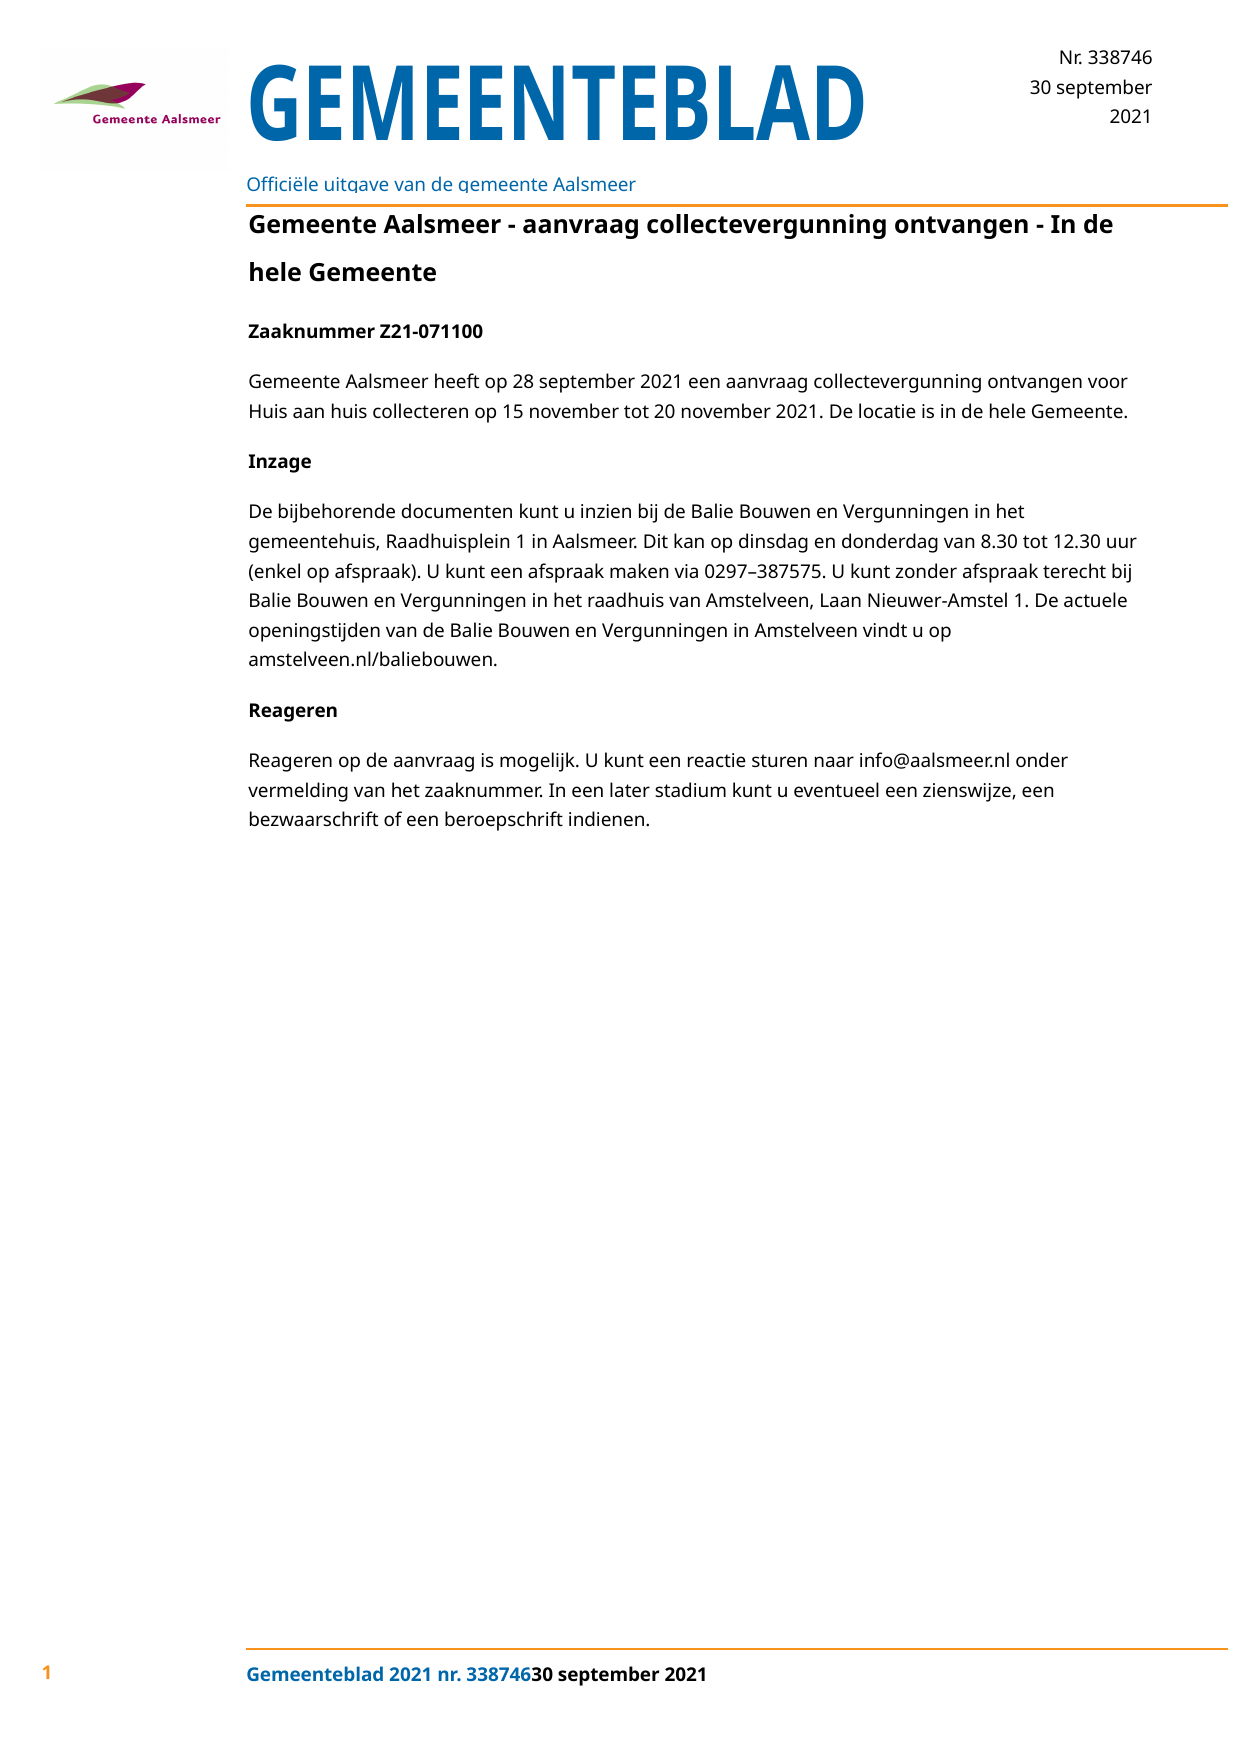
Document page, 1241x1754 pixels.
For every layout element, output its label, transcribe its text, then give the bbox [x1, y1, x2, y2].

text Reageren op de aanvraag is mogelijk. U kunt een reactie sturen naar info@aalsmeer.nl onder vermelding van het zaaknummer. In een later stadium kunt u eventueel een zienswijze, een bezwaarschrift of een beroepschrift indienen. [248, 747, 1152, 832]
text Zaaknummer Z21-071100 [248, 318, 1152, 344]
text Gemeente Aalsmeer heeft op 28 september 2021 een aanvraag collectevergunning ontvangen voor Huis aan huis collecteren op 15 november tot 20 november 2021. De locatie is in de hele Gemeente. [248, 368, 1152, 424]
text Gemeente Aalsmeer - aanvraag collectevergunning ontvangen - In de hele Gemeente [248, 207, 1152, 288]
text Reageren [248, 697, 1152, 723]
text Inzage [248, 448, 1152, 474]
text De bijbehorende documenten kunt u inzien bij de Balie Bouwen en Vergunningen in het gemeentehuis, Raadhuisplein 1 in Aalsmeer. Dit kan op dinsdag en donderdag van 8.30 tot 12.30 uur (enkel op afspraak). U kunt een afspraak maken via 0297–387575. U kunt zonder afspraak terecht bij Balie Bouwen en Vergunningen in het raadhuis van Amstelveen, Laan Nieuwer-Amstel 1. De actuele openingstijden van de Balie Bouwen en Vergunningen in Amstelveen vindt u op amstelveen.nl/baliebouwen. [248, 499, 1152, 672]
picture [41, 47, 231, 172]
